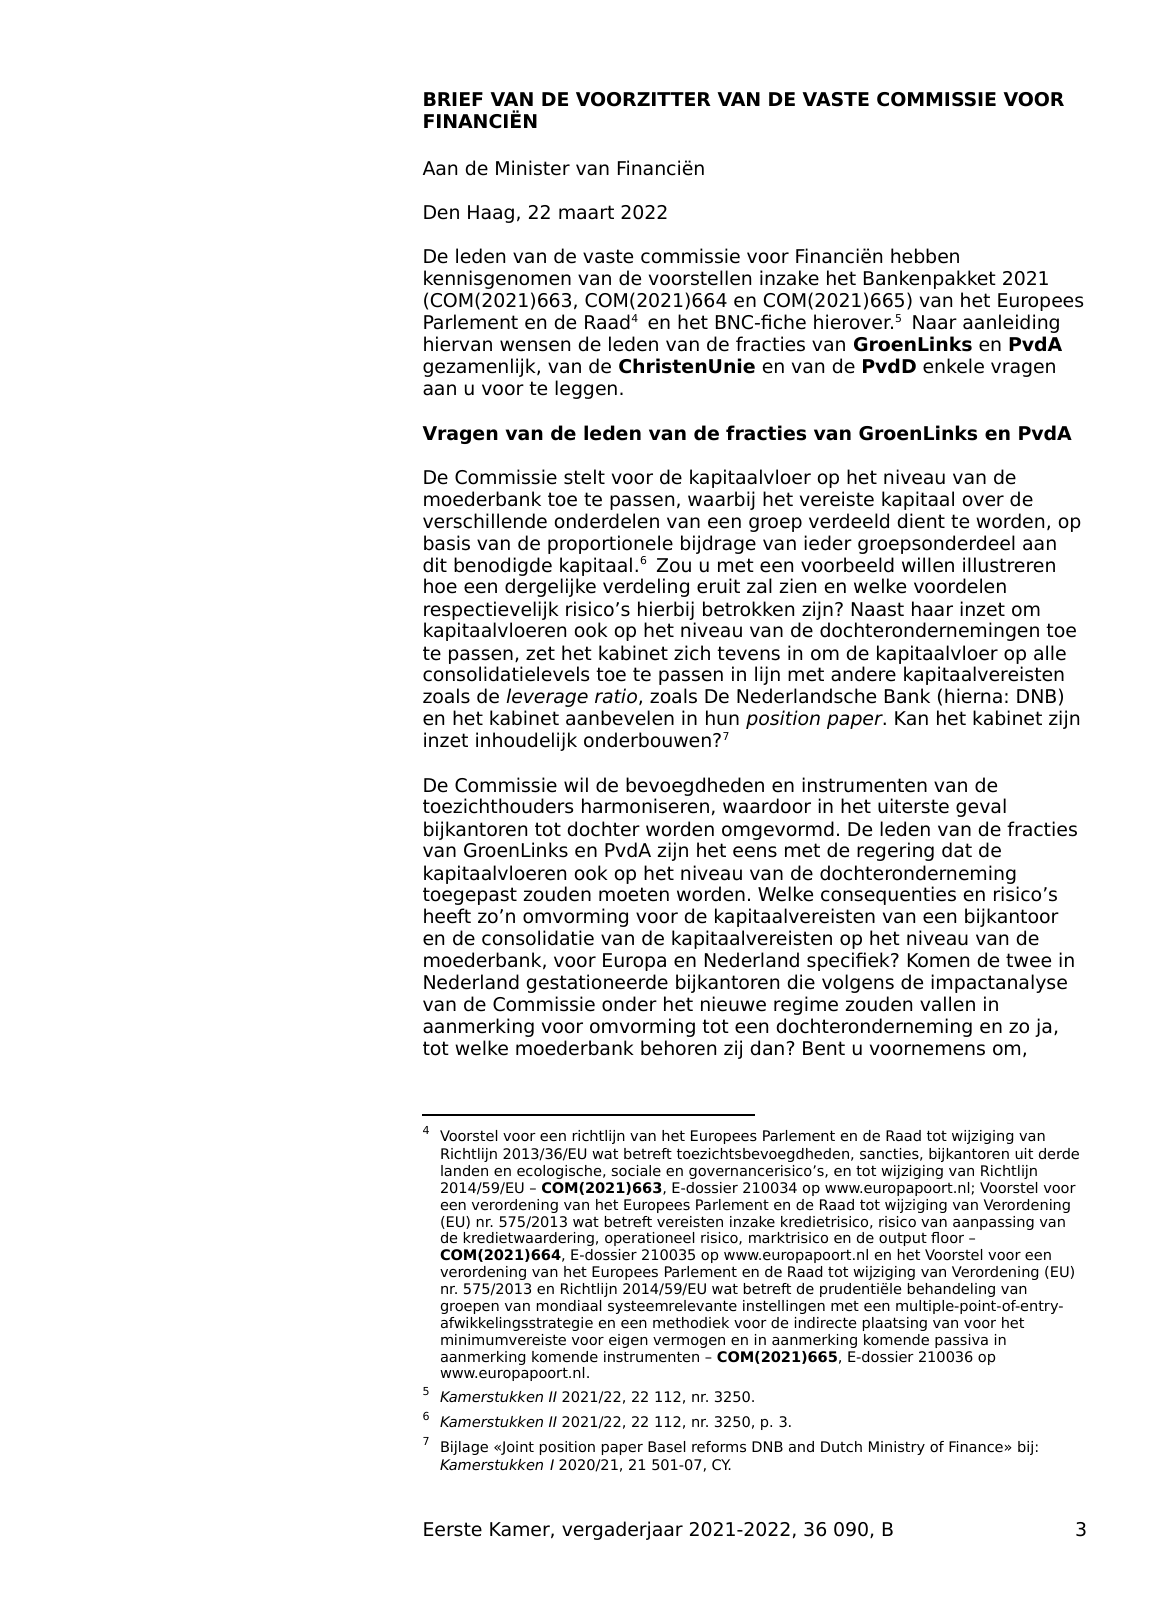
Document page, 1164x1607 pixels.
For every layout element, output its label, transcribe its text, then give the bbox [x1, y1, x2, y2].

text Kamerstukken II 2021/22, 22 112, nr. 3250, p. 3. [422, 1410, 1087, 1432]
text Aan de Minister van Financiën [422, 158, 1087, 180]
text De Commissie wil de bevoegdheden en instrumenten van de toezichthouders harmoniseren, waardoor in het uiterste geval bijkantoren tot dochter worden omgevormd. De leden van de fracties van GroenLinks en PvdA zijn het eens met de regering dat de kapitaalvloeren ook op het niveau van de dochteronderneming toegepast zouden moeten worden. Welke consequenties en risico’s heeft zo’n omvorming voor de kapitaalvereisten van een bijkantoor en de consolidatie van de kapitaalvereisten op het niveau van de moederbank, voor Europa en Nederland specifiek? Komen de twee in Nederland gestationeerde bijkantoren die volgens de impactanalyse van de Commissie onder het nieuwe regime zouden vallen in aanmerking voor omvorming tot een dochteronderneming en zo ja, tot welke moederbank behoren zij dan? Bent u voornemens om, [422, 774, 1087, 1060]
text De leden van de vaste commissie voor Financiën hebben kennisgenomen van de voorstellen inzake het Bankenpakket 2021 (COM(2021)663, COM(2021)664 en COM(2021)665) van het Europees Parlement en de Raad en het BNC-fiche hierover. Naar aanleiding hiervan wensen de leden van de fracties van GroenLinks en PvdA gezamenlijk, van de ChristenUnie en van de PvdD enkele vragen aan u voor te leggen. [422, 246, 1087, 400]
text Den Haag, 22 maart 2022 [422, 202, 1087, 224]
text Voorstel voor een richtlijn van het Europees Parlement en de Raad tot wijziging van Richtlijn 2013/36/EU wat betreft toezichtsbevoegdheden, sancties, bijkantoren uit derde landen en ecologische, sociale en governancerisico’s, en tot wijziging van Richtlijn 2014/59/EU – COM(2021)663, E-dossier 210034 op www.europapoort.nl; Voorstel voor een verordening van het Europees Parlement en de Raad tot wijziging van Verordening (EU) nr. 575/2013 wat betreft vereisten inzake kredietrisico, risico van aanpassing van de kredietwaardering, operationeel risico, marktrisico en de output floor – COM(2021)664, E-dossier 210035 op www.europapoort.nl en het Voorstel voor een verordening van het Europees Parlement en de Raad tot wijziging van Verordening (EU) nr. 575/2013 en Richtlijn 2014/59/EU wat betreft de prudentiële behandeling van groepen van mondiaal systeemrelevante instellingen met een multiple-point-of-entry-afwikkelingsstrategie en een methodiek voor de indirecte plaatsing van voor het minimumvereiste voor eigen vermogen en in aanmerking komende passiva in aanmerking komende instrumenten – COM(2021)665, E-dossier 210036 op www.europapoort.nl. [422, 1124, 1087, 1382]
text Bijlage «Joint position paper Basel reforms DNB and Dutch Ministry of Finance» bij: Kamerstukken I 2020/21, 21 501-07, CY. [422, 1435, 1087, 1474]
text De Commissie stelt voor de kapitaalvloer op het niveau van de moederbank toe te passen, waarbij het vereiste kapitaal over de verschillende onderdelen van een groep verdeeld dient te worden, op basis van de proportionele bijdrage van ieder groepsonderdeel aan dit benodigde kapitaal. Zou u met een voorbeeld willen illustreren hoe een dergelijke verdeling eruit zal zien en welke voordelen respectievelijk risico’s hierbij betrokken zijn? Naast haar inzet om kapitaalvloeren ook op het niveau van de dochterondernemingen toe te passen, zet het kabinet zich tevens in om de kapitaalvloer op alle consolidatielevels toe te passen in lijn met andere kapitaalvereisten zoals de leverage ratio, zoals De Nederlandsche Bank (hierna: DNB) en het kabinet aanbevelen in hun position paper. Kan het kabinet zijn inzet inhoudelijk onderbouwen? [422, 467, 1087, 752]
subtitle BRIEF VAN DE VOORZITTER VAN DE VASTE COMMISSIE VOOR FINANCIËN [422, 89, 1087, 133]
text Kamerstukken II 2021/22, 22 112, nr. 3250. [422, 1385, 1087, 1407]
subtitle Vragen van de leden van de fracties van GroenLinks en PvdA [422, 422, 1087, 444]
